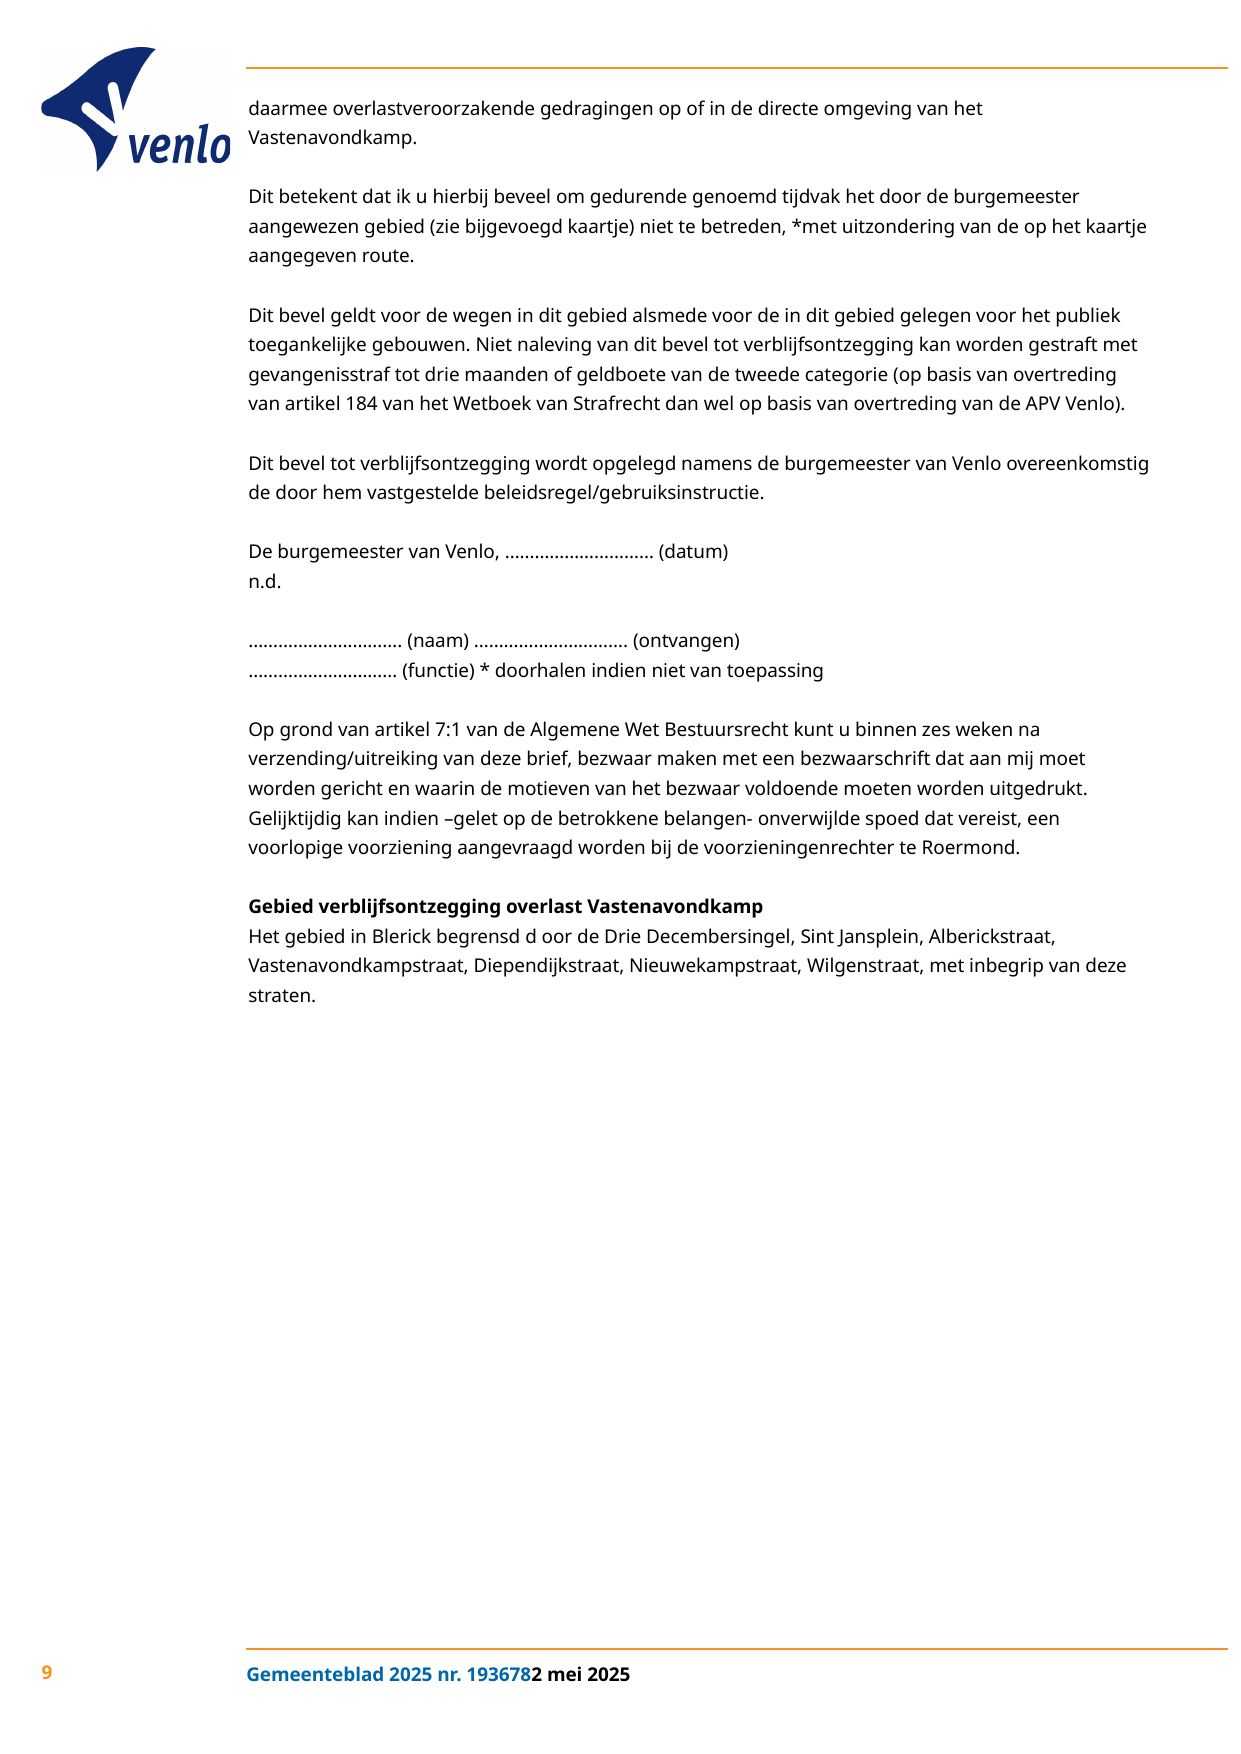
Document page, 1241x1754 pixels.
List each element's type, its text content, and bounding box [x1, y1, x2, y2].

text Het gebied in Blerick begrensd d oor de Drie Decembersingel, Sint Jansplein, Alberickstraat, Vastenavondkampstraat, Diependijkstraat, Nieuwekampstraat, Wilgenstraat, met inbegrip van deze straten. [248, 923, 1152, 1008]
text De burgemeester van Venlo, ………………………… (datum) [248, 538, 1152, 564]
text …………………………. (naam) …………………………. (ontvangen) [248, 627, 1152, 653]
text Dit bevel geldt voor de wegen in dit gebied alsmede voor de in dit gebied gelegen voor het publiek toegankelijke gebouwen. Niet naleving van dit bevel tot verblijfsontzegging kan worden gestraft met gevangenisstraf tot drie maanden of geldboete van de tweede categorie (op basis van overtreding van artikel 184 van het Wetboek van Strafrecht dan wel op basis van overtreding van de APV Venlo). [248, 302, 1152, 416]
text daarmee overlastveroorzakende gedragingen op of in de directe omgeving van het Vastenavondkamp. [248, 95, 1152, 150]
text Dit bevel tot verblijfsontzegging wordt opgelegd namens de burgemeester van Venlo overeenkomstig de door hem vastgestelde beleidsregel/gebruiksinstructie. [248, 450, 1152, 505]
text Op grond van artikel 7:1 van de Algemene Wet Bestuursrecht kunt u binnen zes weken na verzending/uitreiking van deze brief, bezwaar maken met een bezwaarschrift dat aan mij moet worden gericht en waarin de motieven van het bezwaar voldoende moeten worden uitgedrukt. Gelijktijdig kan indien –gelet op de betrokkene belangen- onverwijlde spoed dat vereist, een voorlopige voorziening aangevraagd worden bij de voorzieningenrechter te Roermond. [248, 716, 1152, 860]
text Dit betekent dat ik u hierbij beveel om gedurende genoemd tijdvak het door de burgemeester aangewezen gebied (zie bijgevoegd kaartje) niet te betreden, *met uitzondering van de op het kaartje aangegeven route. [248, 183, 1152, 268]
text ………………………… (functie) * doorhalen indien niet van toepassing [248, 657, 1152, 683]
text Gebied verblijfsontzegging overlast Vastenavondkamp [248, 893, 1152, 919]
picture [41, 47, 231, 172]
text n.d. [248, 568, 1152, 594]
